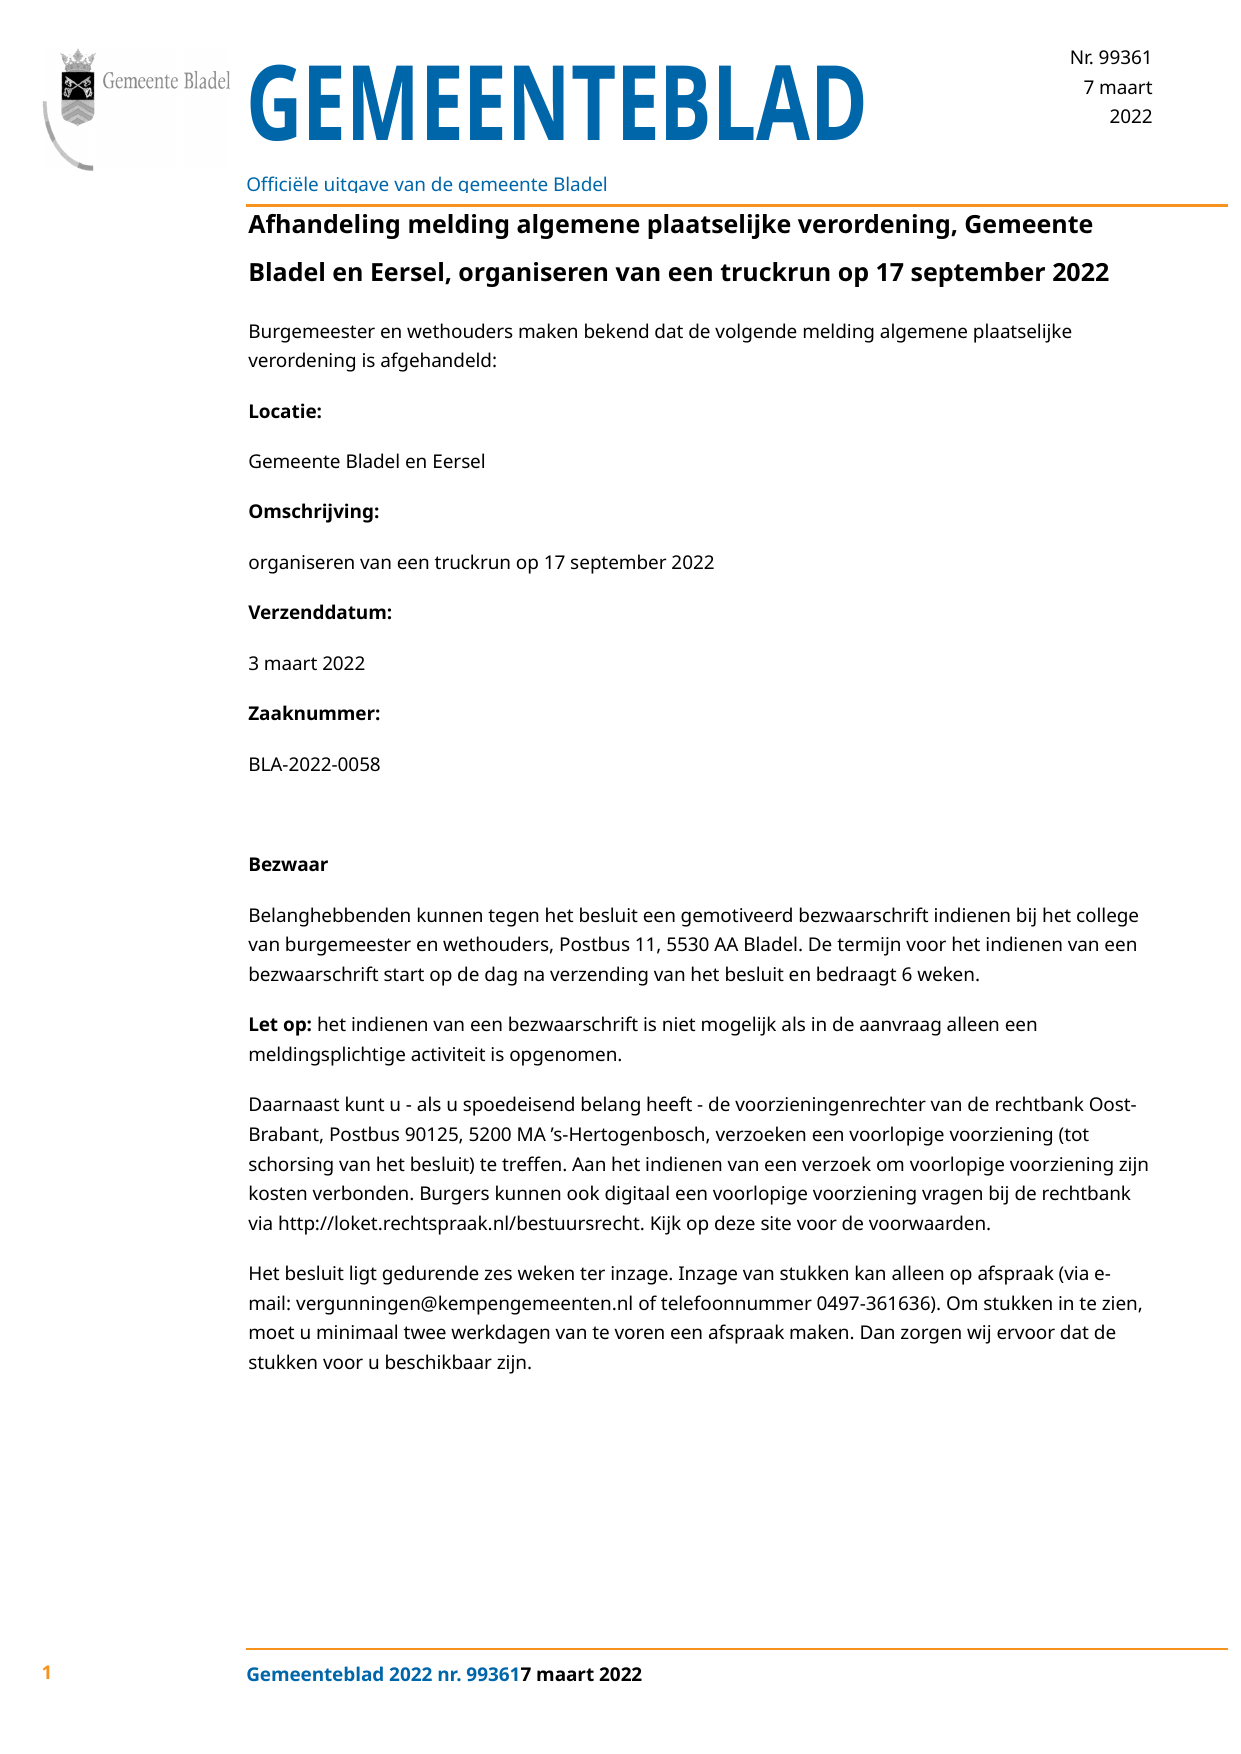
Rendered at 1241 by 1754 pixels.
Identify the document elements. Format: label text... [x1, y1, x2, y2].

picture [41, 47, 231, 172]
text organiseren van een truckrun op 17 september 2022 [248, 549, 1152, 575]
text Omschrijving: [248, 499, 1152, 524]
text Afhandeling melding algemene plaatselijke verordening, Gemeente Bladel en Eersel, organiseren van een truckrun op 17 september 2022 [248, 207, 1152, 288]
text Burgemeester en wethouders maken bekend dat de volgende melding algemene plaatselijke verordening is afgehandeld: [248, 318, 1152, 373]
text Gemeente Bladel en Eersel [248, 448, 1152, 474]
text Verzenddatum: [248, 599, 1152, 625]
text Zaaknummer: [248, 700, 1152, 726]
text 3 maart 2022 [248, 650, 1152, 676]
text Locatie: [248, 398, 1152, 424]
text BLA-2022-0058 [248, 751, 1152, 777]
text Het besluit ligt gedurende zes weken ter inzage. Inzage van stukken kan alleen op afspraak (via e-mail: vergunningen@kempengemeenten.nl of telefoonnummer 0497-361636). Om stukken in te zien, moet u minimaal twee werkdagen van te voren een afspraak maken. Dan zorgen wij ervoor dat de stukken voor u beschikbaar zijn. [248, 1260, 1152, 1375]
text Belanghebbenden kunnen tegen het besluit een gemotiveerd bezwaarschrift indienen bij het college van burgemeester en wethouders, Postbus 11, 5530 AA Bladel. De termijn voor het indienen van een bezwaarschrift start op de dag na verzending van het besluit en bedraagt 6 weken. [248, 902, 1152, 987]
text Daarnaast kunt u - als u spoedeisend belang heeft - de voorzieningenrechter van de rechtbank Oost-Brabant, Postbus 90125, 5200 MA ’s-Hertogenbosch, verzoeken een voorlopige voorziening (tot schorsing van het besluit) te treffen. Aan het indienen van een verzoek om voorlopige voorziening zijn kosten verbonden. Burgers kunnen ook digitaal een voorlopige voorziening vragen bij de rechtbank via http://loket.rechtspraak.nl/bestuursrecht. Kijk op deze site voor de voorwaarden. [248, 1092, 1152, 1236]
text Let op: het indienen van een bezwaarschrift is niet mogelijk als in de aanvraag alleen een meldingsplichtige activiteit is opgenomen. [248, 1012, 1152, 1067]
text Bezwaar [248, 852, 1152, 877]
